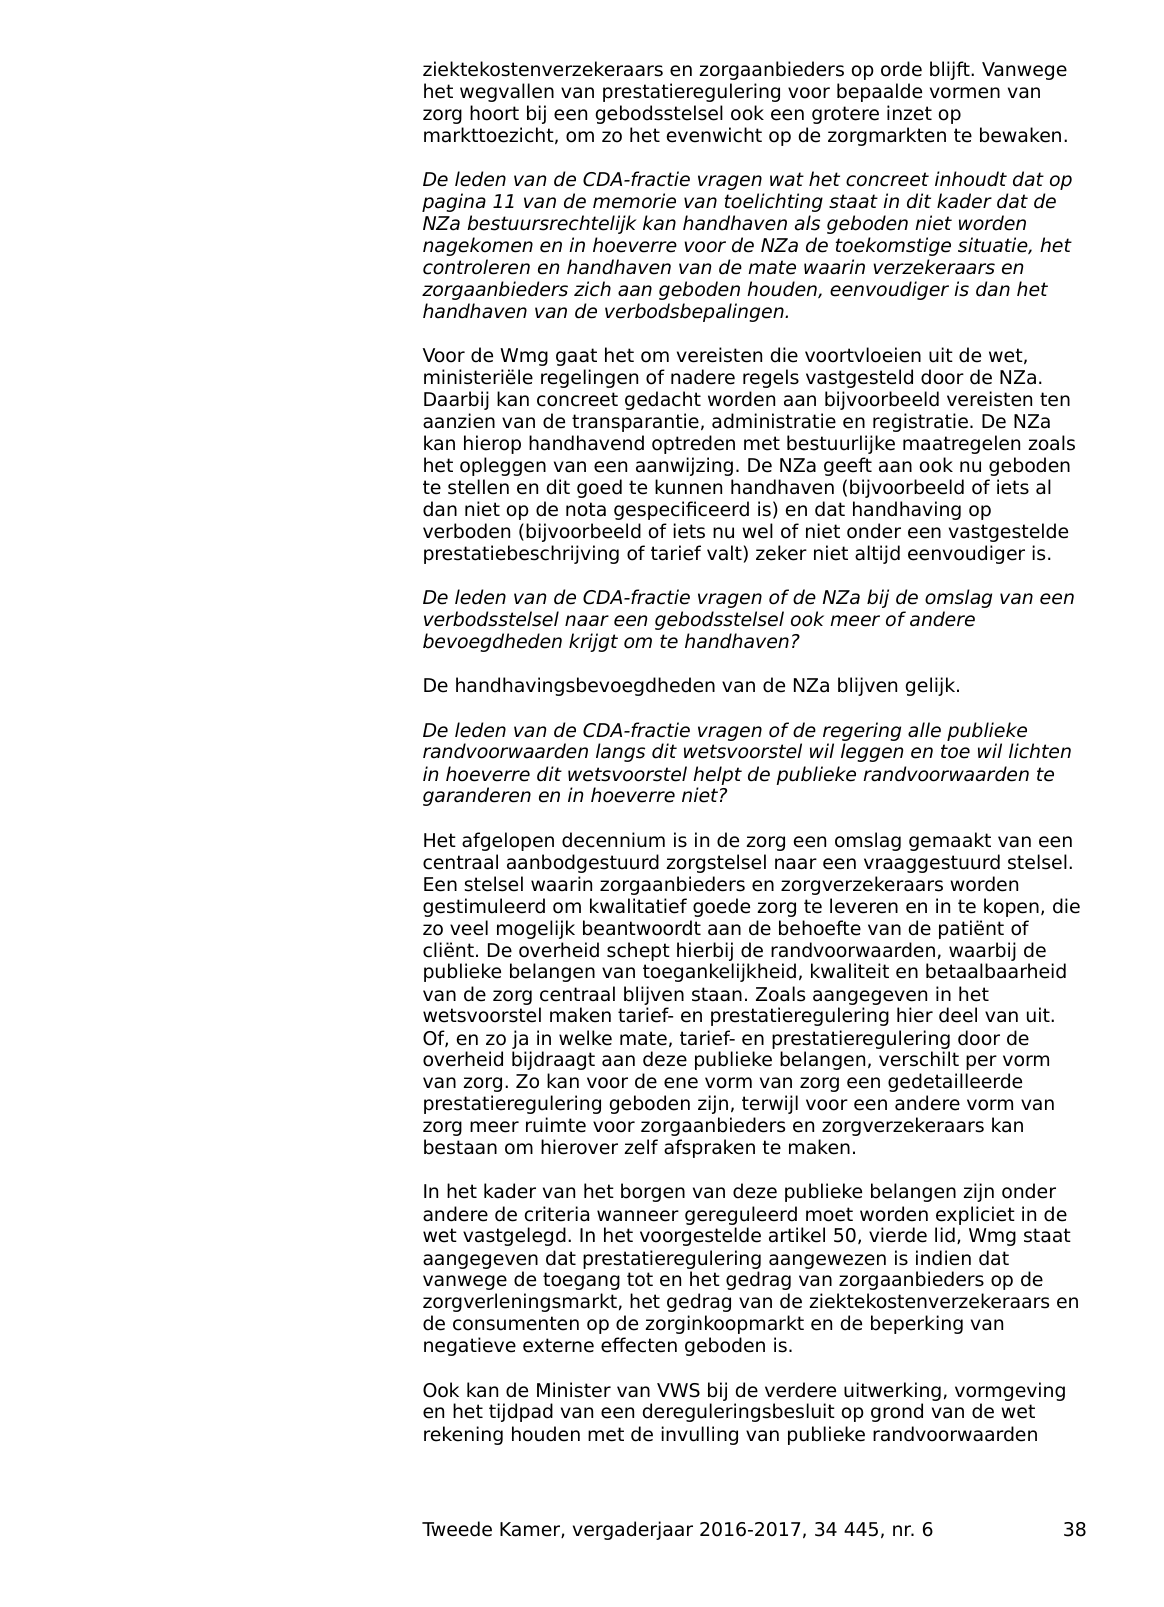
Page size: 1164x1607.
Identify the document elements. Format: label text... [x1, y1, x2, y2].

text De leden van de CDA-fractie vragen wat het concreet inhoudt dat op pagina 11 van de memorie van toelichting staat in dit kader dat de NZa bestuursrechtelijk kan handhaven als geboden niet worden nagekomen en in hoeverre voor de NZa de toekomstige situatie, het controleren en handhaven van de mate waarin verzekeraars en zorgaanbieders zich aan geboden houden, eenvoudiger is dan het handhaven van de verbodsbepalingen. [422, 169, 1087, 323]
text Ook kan de Minister van VWS bij de verdere uitwerking, vormgeving en het tijdpad van een dereguleringsbesluit op grond van de wet rekening houden met de invulling van publieke randvoorwaarden [422, 1379, 1087, 1445]
text De handhavingsbevoegdheden van de NZa blijven gelijk. [422, 675, 1087, 697]
text In het kader van het borgen van deze publieke belangen zijn onder andere de criteria wanneer gereguleerd moet worden expliciet in de wet vastgelegd. In het voorgestelde artikel 50, vierde lid, Wmg staat aangegeven dat prestatieregulering aangewezen is indien dat vanwege de toegang tot en het gedrag van zorgaanbieders op de zorgverleningsmarkt, het gedrag van de ziektekostenverzekeraars en de consumenten op de zorginkoopmarkt en de beperking van negatieve externe effecten geboden is. [422, 1181, 1087, 1357]
text De leden van de CDA-fractie vragen of de NZa bij de omslag van een verbodsstelsel naar een gebodsstelsel ook meer of andere bevoegdheden krijgt om te handhaven? [422, 587, 1087, 653]
text Voor de Wmg gaat het om vereisten die voortvloeien uit de wet, ministeriële regelingen of nadere regels vastgesteld door de NZa. Daarbij kan concreet gedacht worden aan bijvoorbeeld vereisten ten aanzien van de transparantie, administratie en registratie. De NZa kan hierop handhavend optreden met bestuurlijke maatregelen zoals het opleggen van een aanwijzing. De NZa geeft aan ook nu geboden te stellen en dit goed te kunnen handhaven (bijvoorbeeld of iets al dan niet op de nota gespecificeerd is) en dat handhaving op verboden (bijvoorbeeld of iets nu wel of niet onder een vastgestelde prestatiebeschrijving of tarief valt) zeker niet altijd eenvoudiger is. [422, 345, 1087, 565]
text ziektekostenverzekeraars en zorgaanbieders op orde blijft. Vanwege het wegvallen van prestatieregulering voor bepaalde vormen van zorg hoort bij een gebodsstelsel ook een grotere inzet op markttoezicht, om zo het evenwicht op de zorgmarkten te bewaken. [422, 59, 1087, 147]
text Het afgelopen decennium is in de zorg een omslag gemaakt van een centraal aanbodgestuurd zorgstelsel naar een vraaggestuurd stelsel. Een stelsel waarin zorgaanbieders en zorgverzekeraars worden gestimuleerd om kwalitatief goede zorg te leveren en in te kopen, die zo veel mogelijk beantwoordt aan de behoefte van de patiënt of cliënt. De overheid schept hierbij de randvoorwaarden, waarbij de publieke belangen van toegankelijkheid, kwaliteit en betaalbaarheid van de zorg centraal blijven staan. Zoals aangegeven in het wetsvoorstel maken tarief- en prestatieregulering hier deel van uit. Of, en zo ja in welke mate, tarief- en prestatieregulering door de overheid bijdraagt aan deze publieke belangen, verschilt per vorm van zorg. Zo kan voor de ene vorm van zorg een gedetailleerde prestatieregulering geboden zijn, terwijl voor een andere vorm van zorg meer ruimte voor zorgaanbieders en zorgverzekeraars kan bestaan om hierover zelf afspraken te maken. [422, 829, 1087, 1159]
text De leden van de CDA-fractie vragen of de regering alle publieke randvoorwaarden langs dit wetsvoorstel wil leggen en toe wil lichten in hoeverre dit wetsvoorstel helpt de publieke randvoorwaarden te garanderen en in hoeverre niet? [422, 719, 1087, 807]
